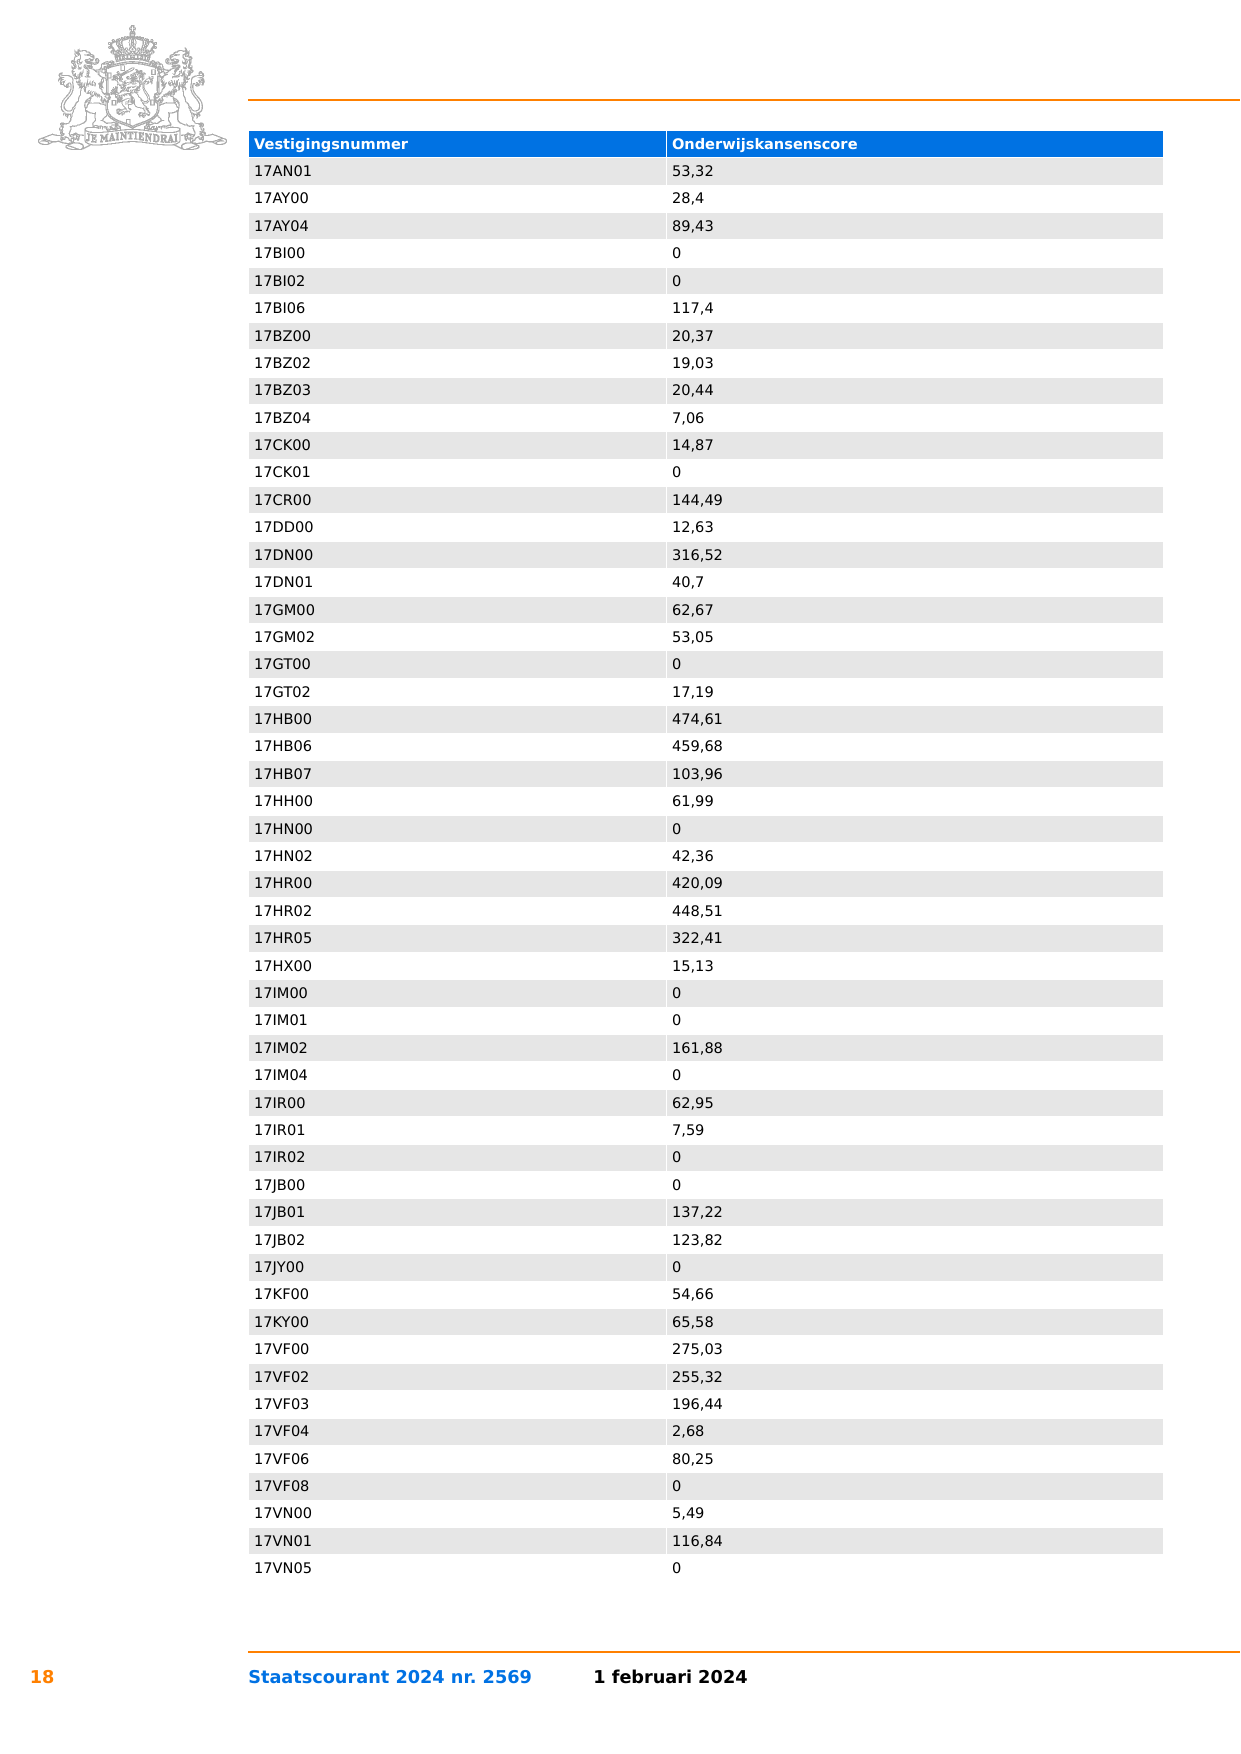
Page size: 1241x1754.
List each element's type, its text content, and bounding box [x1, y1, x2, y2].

table_cell 0 [667, 460, 1163, 486]
table_cell 17IR02 [249, 1145, 666, 1171]
table_cell 17JB00 [249, 1172, 666, 1198]
table_cell 17IM04 [249, 1063, 666, 1089]
table_cell 0 [667, 1172, 1163, 1198]
table_cell 12,63 [667, 515, 1163, 541]
table_cell 15,13 [667, 953, 1163, 979]
table_cell 17IM01 [249, 1008, 666, 1034]
table_header Onderwijskansenscore [667, 131, 1163, 157]
table_cell 0 [667, 651, 1163, 678]
table_cell 0 [667, 1008, 1163, 1034]
table_cell 17BI02 [249, 268, 666, 294]
table_cell 17DD00 [249, 515, 666, 541]
table_cell 17BZ04 [249, 405, 666, 431]
table_cell 17BI00 [249, 241, 666, 267]
table_cell 0 [667, 1556, 1163, 1582]
table_cell 17HX00 [249, 953, 666, 979]
table_cell 2,68 [667, 1419, 1163, 1445]
table_cell 196,44 [667, 1391, 1163, 1417]
table_cell 62,95 [667, 1090, 1163, 1116]
table_cell 17HB06 [249, 734, 666, 760]
table_cell 17KY00 [249, 1309, 666, 1335]
table_cell 28,4 [667, 186, 1163, 212]
table_cell 103,96 [667, 761, 1163, 787]
table_cell 17,19 [667, 679, 1163, 705]
table_cell 17VF00 [249, 1336, 666, 1363]
table_cell 17KF00 [249, 1282, 666, 1308]
table_cell 17AN01 [249, 158, 666, 185]
table_cell 17HB00 [249, 706, 666, 733]
table_cell 65,58 [667, 1309, 1163, 1335]
table_cell 17GT02 [249, 679, 666, 705]
table_cell 53,05 [667, 624, 1163, 650]
table_cell 0 [667, 241, 1163, 267]
table_cell 17IR01 [249, 1117, 666, 1143]
table_cell 0 [667, 1254, 1163, 1281]
table_cell 17HR02 [249, 898, 666, 924]
table_cell 17VN01 [249, 1528, 666, 1554]
table_cell 17GM00 [249, 597, 666, 623]
table_cell 474,61 [667, 706, 1163, 733]
table_cell 17IR00 [249, 1090, 666, 1116]
table_cell 62,67 [667, 597, 1163, 623]
table_cell 144,49 [667, 487, 1163, 513]
table_cell 17BZ02 [249, 350, 666, 376]
table_cell 53,32 [667, 158, 1163, 185]
table_cell 17HH00 [249, 789, 666, 815]
table_cell 17CK00 [249, 432, 666, 459]
table_cell 17JY00 [249, 1254, 666, 1281]
table_cell 123,82 [667, 1227, 1163, 1253]
table_cell 117,4 [667, 295, 1163, 322]
table_cell 17BI06 [249, 295, 666, 322]
table_cell 17BZ00 [249, 323, 666, 349]
table_cell 17VN00 [249, 1501, 666, 1527]
table_cell 17VF04 [249, 1419, 666, 1445]
table_cell 275,03 [667, 1336, 1163, 1363]
table_cell 17HR00 [249, 871, 666, 897]
table_cell 17AY04 [249, 213, 666, 239]
table_cell 19,03 [667, 350, 1163, 376]
table_cell 17GT00 [249, 651, 666, 678]
table_cell 7,06 [667, 405, 1163, 431]
table_cell 137,22 [667, 1199, 1163, 1226]
table_cell 17IM00 [249, 980, 666, 1007]
table_cell 17CK01 [249, 460, 666, 486]
table_cell 20,37 [667, 323, 1163, 349]
table_cell 40,7 [667, 569, 1163, 596]
table_cell 80,25 [667, 1446, 1163, 1472]
table_cell 54,66 [667, 1282, 1163, 1308]
table_cell 89,43 [667, 213, 1163, 239]
table_cell 5,49 [667, 1501, 1163, 1527]
table_cell 448,51 [667, 898, 1163, 924]
table_cell 322,41 [667, 925, 1163, 952]
table_cell 0 [667, 1145, 1163, 1171]
table_cell 17JB01 [249, 1199, 666, 1226]
table_cell 0 [667, 1063, 1163, 1089]
table_cell 0 [667, 816, 1163, 842]
table_cell 17DN01 [249, 569, 666, 596]
table_header Vestigingsnummer [249, 131, 666, 157]
table_cell 17VN05 [249, 1556, 666, 1582]
table_cell 17VF02 [249, 1364, 666, 1390]
table_cell 459,68 [667, 734, 1163, 760]
table_cell 42,36 [667, 843, 1163, 869]
table_cell 17HB07 [249, 761, 666, 787]
table_cell 17HN00 [249, 816, 666, 842]
table_cell 17BZ03 [249, 378, 666, 404]
table_cell 17CR00 [249, 487, 666, 513]
table_cell 20,44 [667, 378, 1163, 404]
table_cell 255,32 [667, 1364, 1163, 1390]
table_cell 420,09 [667, 871, 1163, 897]
table_cell 17DN00 [249, 542, 666, 568]
picture [38, 25, 227, 150]
table_cell 17JB02 [249, 1227, 666, 1253]
table_cell 17VF06 [249, 1446, 666, 1472]
table_cell 17HN02 [249, 843, 666, 869]
table_cell 17IM02 [249, 1035, 666, 1061]
table_cell 17GM02 [249, 624, 666, 650]
table_cell 316,52 [667, 542, 1163, 568]
table_cell 17AY00 [249, 186, 666, 212]
table_cell 17VF03 [249, 1391, 666, 1417]
table_cell 0 [667, 268, 1163, 294]
table_cell 161,88 [667, 1035, 1163, 1061]
table_cell 0 [667, 1473, 1163, 1500]
table_cell 14,87 [667, 432, 1163, 459]
table_cell 61,99 [667, 789, 1163, 815]
table_cell 17VF08 [249, 1473, 666, 1500]
table_cell 17HR05 [249, 925, 666, 952]
table_cell 0 [667, 980, 1163, 1007]
table_cell 7,59 [667, 1117, 1163, 1143]
table_cell 116,84 [667, 1528, 1163, 1554]
